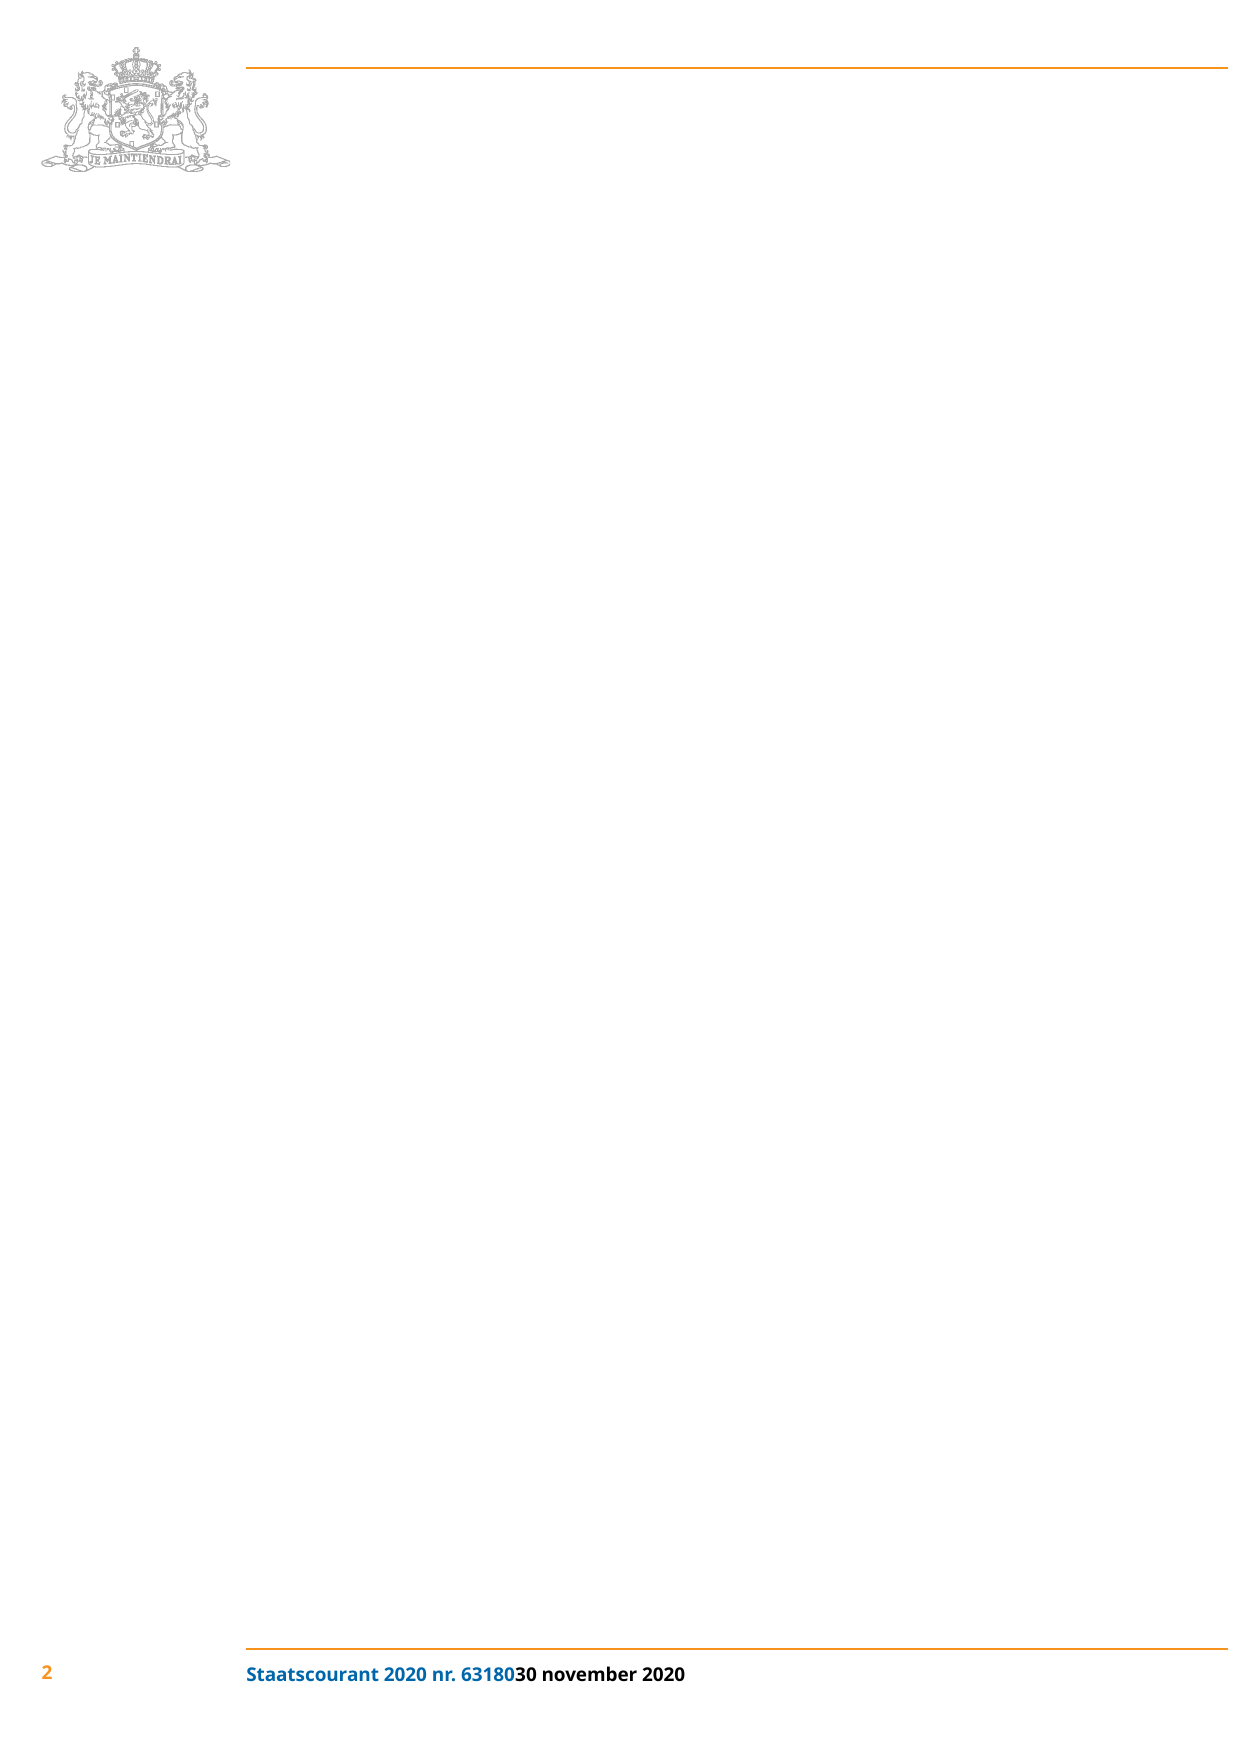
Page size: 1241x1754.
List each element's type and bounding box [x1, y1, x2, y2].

picture [41, 47, 231, 172]
